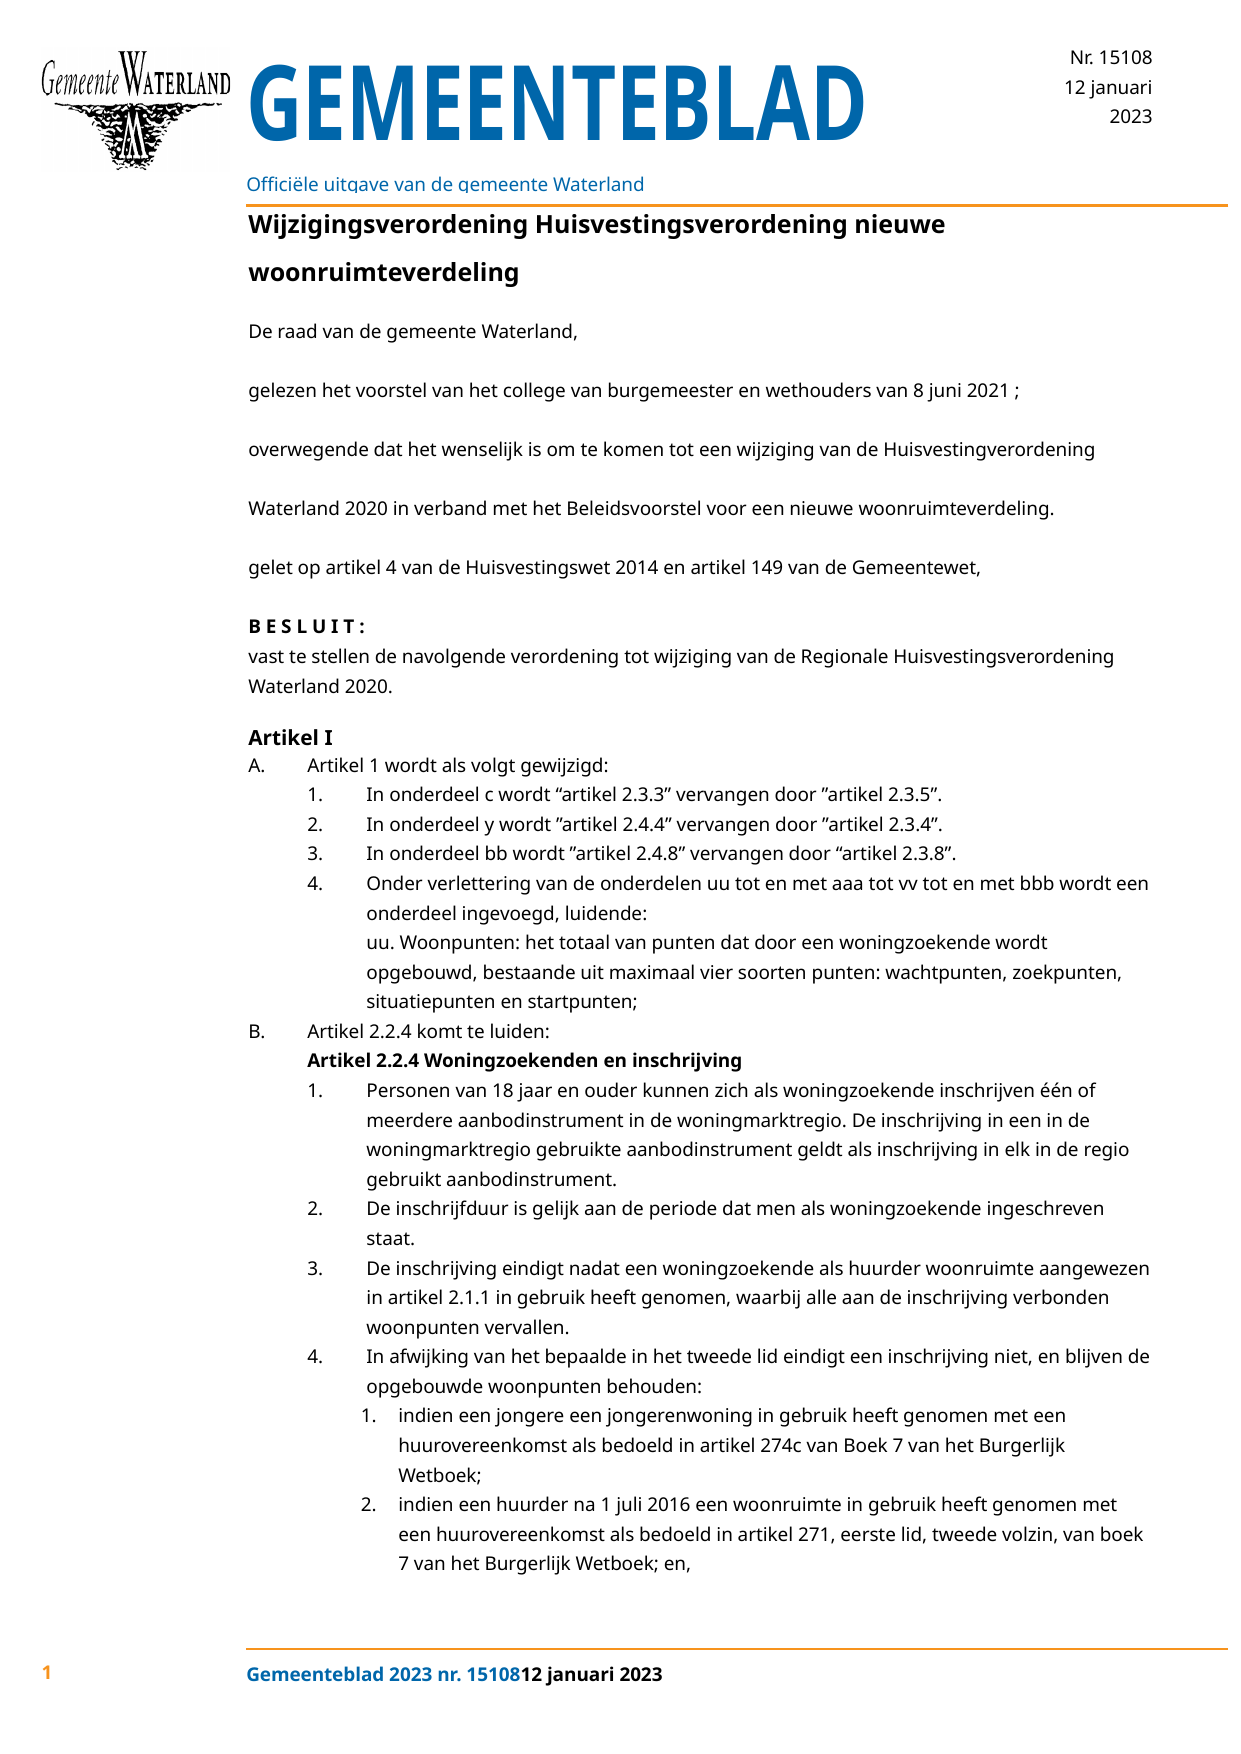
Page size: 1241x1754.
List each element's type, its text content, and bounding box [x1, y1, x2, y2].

text De raad van de gemeente Waterland, [248, 318, 1152, 344]
text Artikel I [248, 723, 1152, 752]
picture [41, 47, 231, 172]
text overwegende dat het wenselijk is om te komen tot een wijziging van de Huisvestingverordening [248, 436, 1152, 462]
text Waterland 2020 in verband met het Beleidsvoorstel voor een nieuwe woonruimteverdeling. [248, 495, 1152, 521]
list In onderdeel bb wordt ”artikel 2.4.8” vervangen door “artikel 2.3.8”. [307, 841, 1152, 866]
list indien een huurder na 1 juli 2016 een woonruimte in gebruik heeft genomen met een huurovereenkomst als bedoeld in artikel 271, eerste lid, tweede volzin, van boek 7 van het Burgerlijk Wetboek; en, [361, 1491, 1152, 1576]
text Wijzigingsverordening Huisvestingsverordening nieuwe woonruimteverdeling [248, 207, 1152, 288]
list In afwijking van het bepaalde in het tweede lid eindigt een inschrijving niet, en blijven de opgebouwde woonpunten behouden: [307, 1343, 1152, 1399]
text gelezen het voorstel van het college van burgemeester en wethouders van 8 juni 2021 ; [248, 377, 1152, 403]
list In onderdeel c wordt “artikel 2.3.3” vervangen door ”artikel 2.3.5”. [307, 781, 1152, 807]
text gelet op artikel 4 van de Huisvestingswet 2014 en artikel 149 van de Gemeentewet, [248, 554, 1152, 580]
text B E S L U I T : [248, 614, 1152, 639]
list uu. Woonpunten: het totaal van punten dat door een woningzoekende wordt opgebouwd, bestaande uit maximaal vier soorten punten: wachtpunten, zoekpunten, situatiepunten en startpunten; [307, 929, 1152, 1014]
list Personen van 18 jaar en ouder kunnen zich als woningzoekende inschrijven één of meerdere aanbodinstrument in de woningmarktregio. De inschrijving in een in de woningmarktregio gebruikte aanbodinstrument geldt als inschrijving in elk in de regio gebruikt aanbodinstrument. [307, 1077, 1152, 1192]
list Artikel 2.2.4 Woningzoekenden en inschrijving [248, 1048, 1152, 1073]
list De inschrijfduur is gelijk aan de periode dat men als woningzoekende ingeschreven staat. [307, 1196, 1152, 1251]
list De inschrijving eindigt nadat een woningzoekende als huurder woonruimte aangewezen in artikel 2.1.1 in gebruik heeft genomen, waarbij alle aan de inschrijving verbonden woonpunten vervallen. [307, 1255, 1152, 1339]
list Artikel 1 wordt als volgt gewijzigd: [248, 752, 1152, 777]
list Artikel 2.2.4 komt te luiden: [248, 1018, 1152, 1044]
list Onder verlettering van de onderdelen uu tot en met aaa tot vv tot en met bbb wordt een onderdeel ingevoegd, luidende: [307, 870, 1152, 925]
list indien een jongere een jongerenwoning in gebruik heeft genomen met een huurovereenkomst als bedoeld in artikel 274c van Boek 7 van het Burgerlijk Wetboek; [361, 1403, 1152, 1487]
text vast te stellen de navolgende verordening tot wijziging van de Regionale Huisvestingsverordening Waterland 2020. [248, 643, 1152, 699]
list In onderdeel y wordt ”artikel 2.4.4” vervangen door ”artikel 2.3.4”. [307, 811, 1152, 837]
